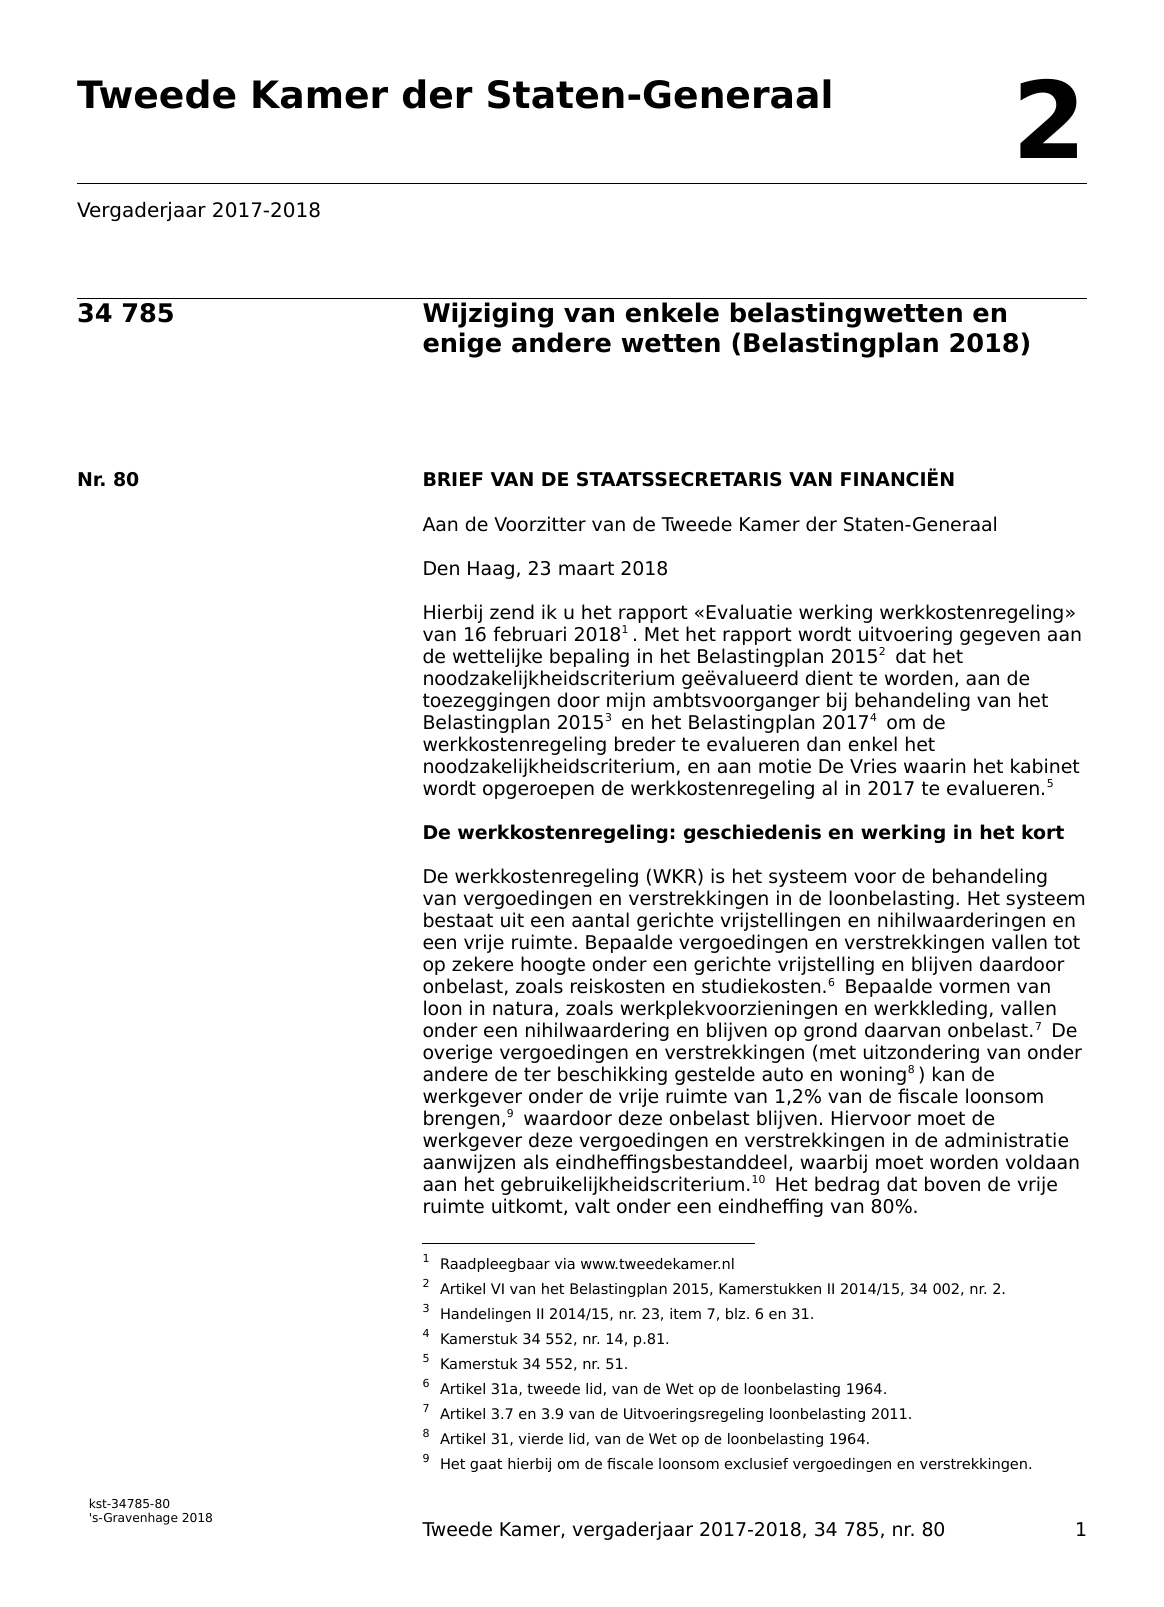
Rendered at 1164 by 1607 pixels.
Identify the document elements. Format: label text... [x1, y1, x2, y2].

subtitle Nr. 80 BRIEF VAN DE STAATSSECRETARIS VAN FINANCIËN [77, 469, 1087, 491]
text Artikel VI van het Belastingplan 2015, Kamerstukken II 2014/15, 34 002, nr. 2. [422, 1277, 1087, 1299]
text Raadpleegbaar via www.tweedekamer.nl [422, 1252, 1087, 1274]
text kst-34785-80 [88, 1497, 323, 1511]
text 's-Gravenhage 2018 [88, 1511, 323, 1525]
subtitle De werkkostenregeling: geschiedenis en werking in het kort [422, 822, 1087, 844]
text Kamerstuk 34 552, nr. 51. [422, 1352, 1087, 1374]
text De werkkostenregeling (WKR) is het systeem voor de behandeling van vergoedingen en verstrekkingen in de loonbelasting. Het systeem bestaat uit een aantal gerichte vrijstellingen en nihilwaarderingen en een vrije ruimte. Bepaalde vergoedingen en verstrekkingen vallen tot op zekere hoogte onder een gerichte vrijstelling en blijven daardoor onbelast, zoals reiskosten en studiekosten. Bepaalde vormen van loon in natura, zoals werkplekvoorzieningen en werkkleding, vallen onder een nihilwaardering en blijven op grond daarvan onbelast. De overige vergoedingen en verstrekkingen (met uitzondering van onder andere de ter beschikking gestelde auto en woning) kan de werkgever onder de vrije ruimte van 1,2% van de fiscale loonsom brengen, waardoor deze onbelast blijven. Hiervoor moet de werkgever deze vergoedingen en verstrekkingen in de administratie aanwijzen als eindheffingsbestanddeel, waarbij moet worden voldaan aan het gebruikelijkheidscriterium. Het bedrag dat boven de vrije ruimte uitkomt, valt onder een eindheffing van 80%. [422, 866, 1087, 1218]
text Artikel 3.7 en 3.9 van de Uitvoeringsregeling loonbelasting 2011. [422, 1402, 1087, 1424]
text Artikel 31, vierde lid, van de Wet op de loonbelasting 1964. [422, 1427, 1087, 1449]
table_header Tweede Kamer der Staten-Generaal [77, 59, 886, 183]
table_cell Vergaderjaar 2017-2018 [77, 184, 1087, 298]
text Kamerstuk 34 552, nr. 14, p.81. [422, 1327, 1087, 1349]
text Het gaat hierbij om de fiscale loonsom exclusief vergoedingen en verstrekkingen. [422, 1452, 1087, 1474]
text Artikel 31a, tweede lid, van de Wet op de loonbelasting 1964. [422, 1377, 1087, 1399]
text Den Haag, 23 maart 2018 [422, 558, 1087, 580]
text Aan de Voorzitter van de Tweede Kamer der Staten-Generaal [422, 513, 1087, 536]
text Handelingen II 2014/15, nr. 23, item 7, blz. 6 en 31. [422, 1302, 1087, 1324]
text Hierbij zend ik u het rapport «Evaluatie werking werkkostenregeling» van 16 februari 2018. Met het rapport wordt uitvoering gegeven aan de wettelijke bepaling in het Belastingplan 2015 dat het noodzakelijkheidscriterium geëvalueerd dient te worden, aan de toezeggingen door mijn ambtsvoorganger bij behandeling van het Belastingplan 2015 en het Belastingplan 2017 om de werkkostenregeling breder te evalueren dan enkel het noodzakelijkheidscriterium, en aan motie De Vries waarin het kabinet wordt opgeroepen de werkkostenregeling al in 2017 te evalueren. [422, 602, 1087, 800]
table_header 2 [886, 59, 1087, 183]
subtitle 34 785 Wijziging van enkele belastingwetten en enige andere wetten (Belastingplan 2018) [77, 299, 1087, 358]
